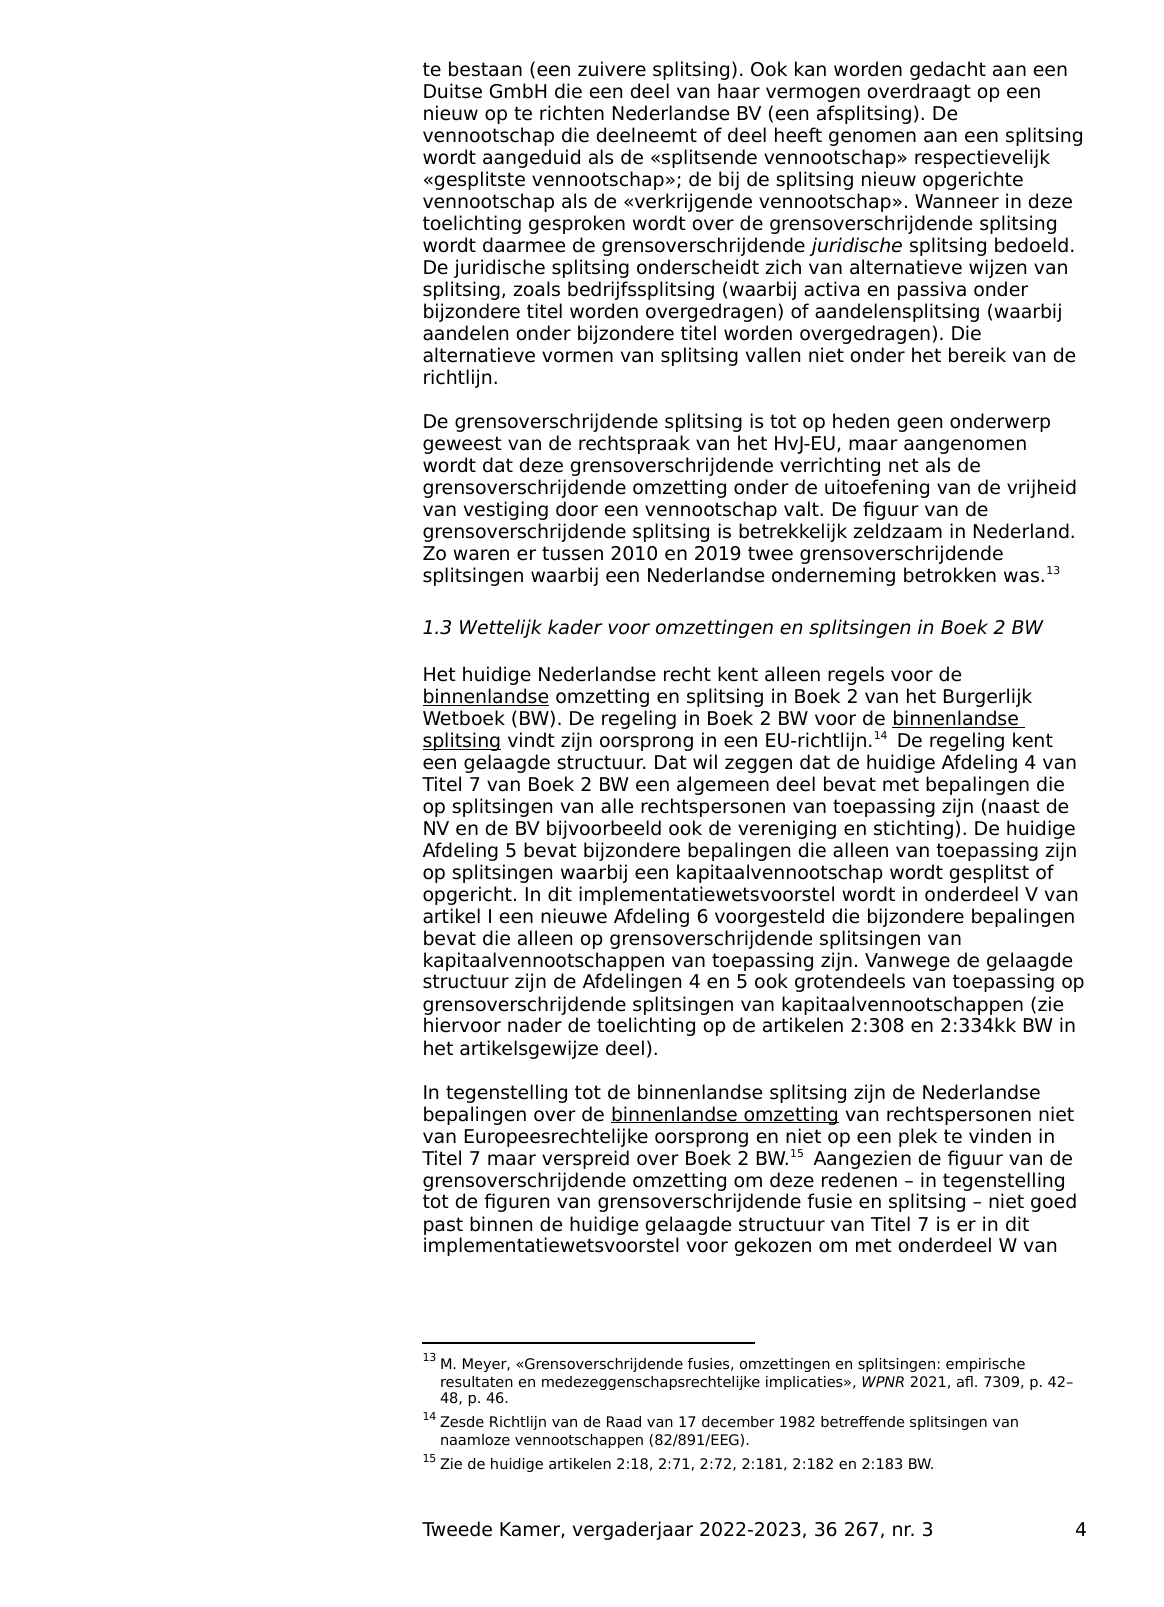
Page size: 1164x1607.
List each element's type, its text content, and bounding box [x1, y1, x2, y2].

text Zesde Richtlijn van de Raad van 17 december 1982 betreffende splitsingen van naamloze vennootschappen (82/891/EEG). [422, 1410, 1087, 1449]
text De grensoverschrijdende splitsing is tot op heden geen onderwerp geweest van de rechtspraak van het HvJ-EU, maar aangenomen wordt dat deze grensoverschrijdende verrichting net als de grensoverschrijdende omzetting onder de uitoefening van de vrijheid van vestiging door een vennootschap valt. De figuur van de grensoverschrijdende splitsing is betrekkelijk zeldzaam in Nederland. Zo waren er tussen 2010 en 2019 twee grensoverschrijdende splitsingen waarbij een Nederlandse onderneming betrokken was. [422, 411, 1087, 587]
text Het huidige Nederlandse recht kent alleen regels voor de binnenlandse omzetting en splitsing in Boek 2 van het Burgerlijk Wetboek (BW). De regeling in Boek 2 BW voor de binnenlandse splitsing vindt zijn oorsprong in een EU-richtlijn. De regeling kent een gelaagde structuur. Dat wil zeggen dat de huidige Afdeling 4 van Titel 7 van Boek 2 BW een algemeen deel bevat met bepalingen die op splitsingen van alle rechtspersonen van toepassing zijn (naast de NV en de BV bijvoorbeeld ook de vereniging en stichting). De huidige Afdeling 5 bevat bijzondere bepalingen die alleen van toepassing zijn op splitsingen waarbij een kapitaalvennootschap wordt gesplitst of opgericht. In dit implementatiewetsvoorstel wordt in onderdeel V van artikel I een nieuwe Afdeling 6 voorgesteld die bijzondere bepalingen bevat die alleen op grensoverschrijdende splitsingen van kapitaalvennootschappen van toepassing zijn. Vanwege de gelaagde structuur zijn de Afdelingen 4 en 5 ook grotendeels van toepassing op grensoverschrijdende splitsingen van kapitaalvennootschappen (zie hiervoor nader de toelichting op de artikelen 2:308 en 2:334kk BW in het artikelsgewijze deel). [422, 664, 1087, 1059]
subtitle 1.3 Wettelijk kader voor omzettingen en splitsingen in Boek 2 BW [422, 617, 1087, 639]
text Zie de huidige artikelen 2:18, 2:71, 2:72, 2:181, 2:182 en 2:183 BW. [422, 1452, 1087, 1474]
text te bestaan (een zuivere splitsing). Ook kan worden gedacht aan een Duitse GmbH die een deel van haar vermogen overdraagt op een nieuw op te richten Nederlandse BV (een afsplitsing). De vennootschap die deelneemt of deel heeft genomen aan een splitsing wordt aangeduid als de «splitsende vennootschap» respectievelijk «gesplitste vennootschap»; de bij de splitsing nieuw opgerichte vennootschap als de «verkrijgende vennootschap». Wanneer in deze toelichting gesproken wordt over de grensoverschrijdende splitsing wordt daarmee de grensoverschrijdende juridische splitsing bedoeld. De juridische splitsing onderscheidt zich van alternatieve wijzen van splitsing, zoals bedrijfssplitsing (waarbij activa en passiva onder bijzondere titel worden overgedragen) of aandelensplitsing (waarbij aandelen onder bijzondere titel worden overgedragen). Die alternatieve vormen van splitsing vallen niet onder het bereik van de richtlijn. [422, 59, 1087, 389]
text M. Meyer, «Grensoverschrijdende fusies, omzettingen en splitsingen: empirische resultaten en medezeggenschapsrechtelijke implicaties», WPNR 2021, afl. 7309, p. 42–48, p. 46. [422, 1352, 1087, 1407]
text In tegenstelling tot de binnenlandse splitsing zijn de Nederlandse bepalingen over de binnenlandse omzetting van rechtspersonen niet van Europeesrechtelijke oorsprong en niet op een plek te vinden in Titel 7 maar verspreid over Boek 2 BW. Aangezien de figuur van de grensoverschrijdende omzetting om deze redenen – in tegenstelling tot de figuren van grensoverschrijdende fusie en splitsing – niet goed past binnen de huidige gelaagde structuur van Titel 7 is er in dit implementatiewetsvoorstel voor gekozen om met onderdeel W van [422, 1082, 1087, 1257]
